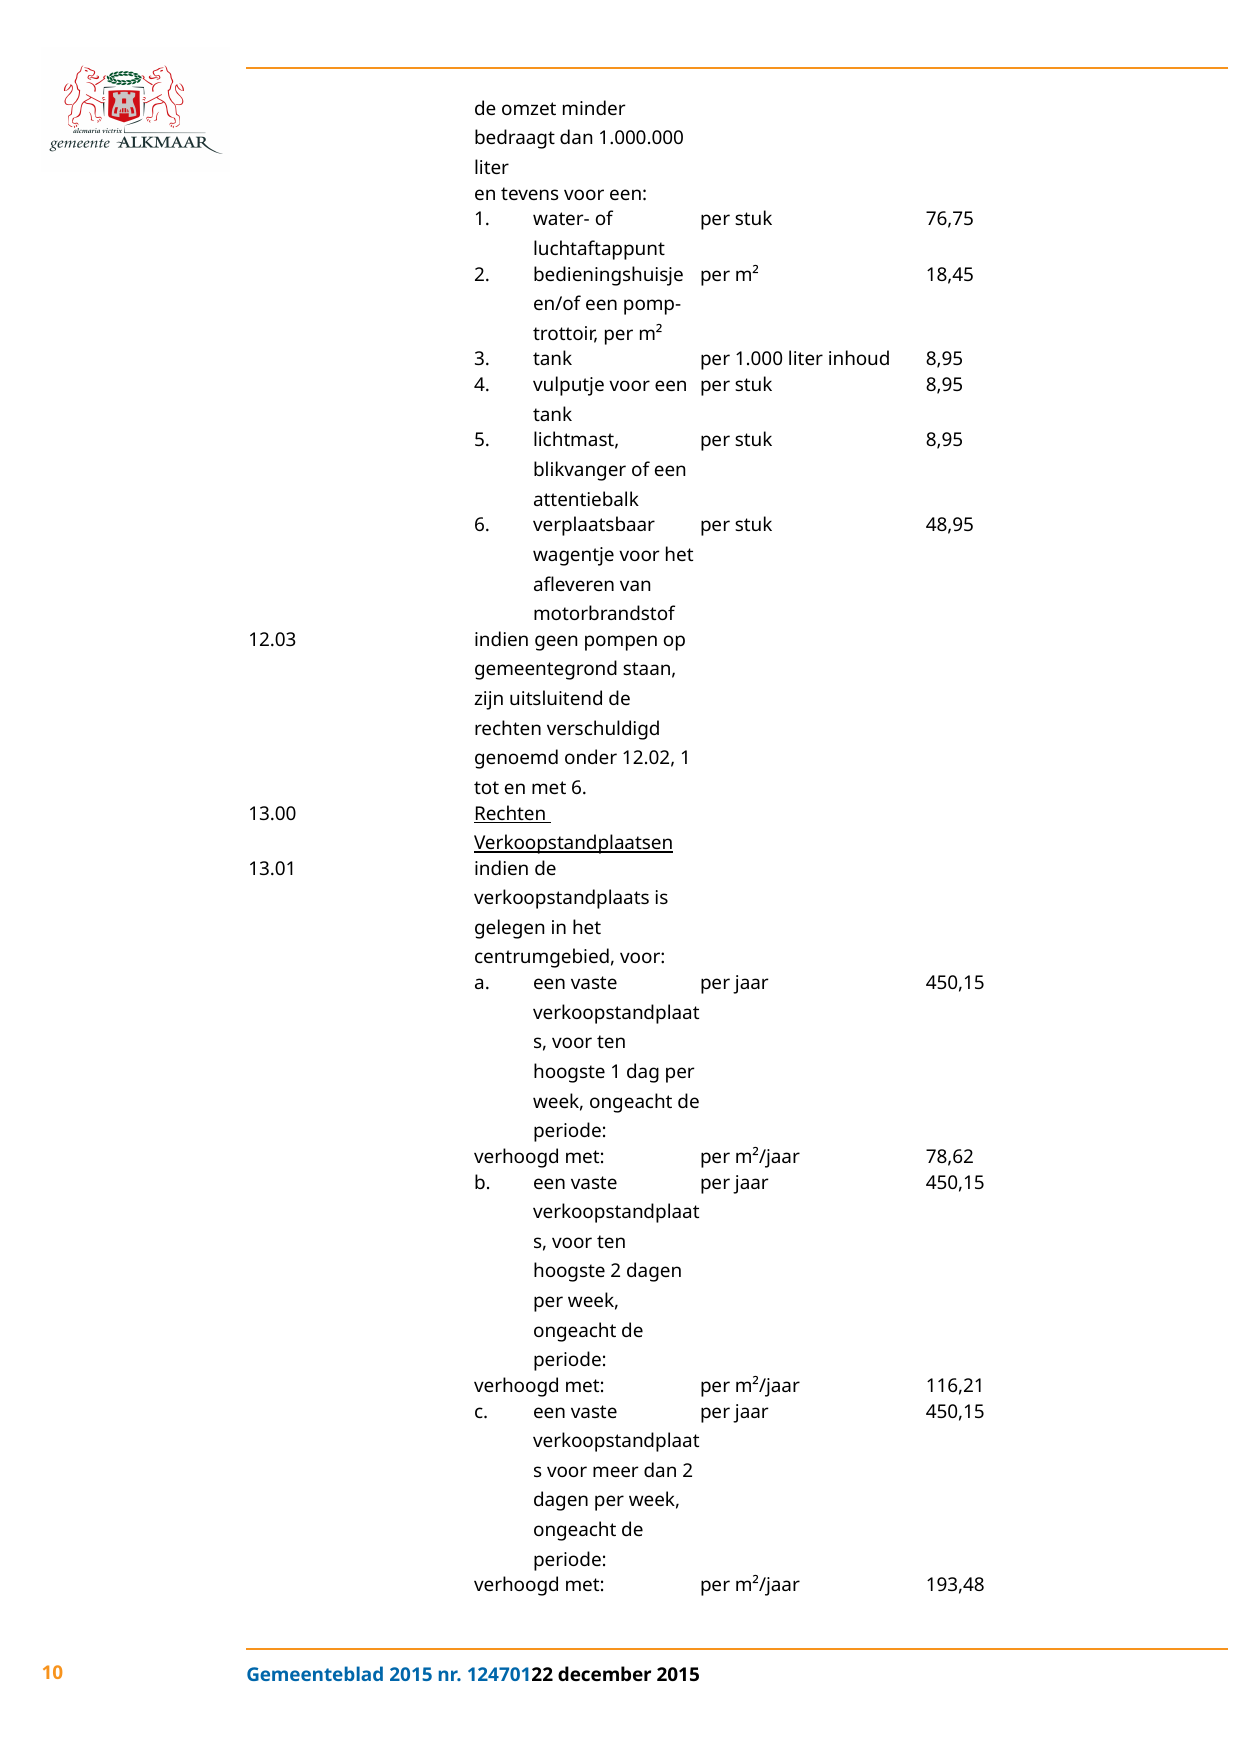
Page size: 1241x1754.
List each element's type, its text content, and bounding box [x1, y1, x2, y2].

table_cell tank [474, 346, 700, 371]
table_cell per stuk [700, 205, 926, 261]
table_cell [700, 800, 926, 855]
table_cell een vaste verkoopstandplaats, voor ten hoogste 2 dagen per week, ongeacht de periode: [474, 1169, 700, 1372]
table_cell per stuk [700, 371, 926, 427]
table_cell per jaar [700, 970, 926, 1143]
table_cell [700, 626, 926, 800]
table_cell [700, 95, 926, 180]
table_cell 8,95 [926, 346, 1152, 371]
table_cell [926, 180, 1152, 205]
table_cell per m²/jaar [700, 1571, 926, 1597]
table_cell [248, 371, 474, 427]
table_cell [248, 1372, 474, 1398]
table_cell per 1.000 liter inhoud [700, 346, 926, 371]
table_cell en tevens voor een: [474, 180, 700, 205]
table_cell 13.00 [248, 800, 474, 855]
table_cell 450,15 [926, 970, 1152, 1143]
table_cell [248, 180, 474, 205]
table_cell indien de verkoopstandplaats is gelegen in het centrumgebied, voor: [474, 855, 700, 969]
table_cell 8,95 [926, 427, 1152, 512]
table_cell [248, 261, 474, 346]
table_cell [926, 800, 1152, 855]
table_cell verhoogd met: [474, 1143, 700, 1169]
table_cell [926, 855, 1152, 969]
table_cell 193,48 [926, 1571, 1152, 1597]
table_cell [700, 180, 926, 205]
table_cell per m²/jaar [700, 1143, 926, 1169]
table_cell [926, 626, 1152, 800]
table_cell de omzet minder bedraagt dan 1.000.000 liter [474, 95, 700, 180]
table_cell per jaar [700, 1169, 926, 1372]
table_cell [248, 512, 474, 626]
table_cell bedieningshuisje en/of een pomp-trottoir, per m² [474, 261, 700, 346]
table_cell [248, 1571, 474, 1597]
table_cell [248, 1143, 474, 1169]
table_cell 116,21 [926, 1372, 1152, 1398]
table_cell verhoogd met: [474, 1372, 700, 1398]
table_cell [248, 1398, 474, 1571]
table_cell verhoogd met: [474, 1571, 700, 1597]
table_cell verplaatsbaar wagentje voor het afleveren van motorbrandstof [474, 512, 700, 626]
table_cell vulputje voor een tank [474, 371, 700, 427]
table_cell [248, 427, 474, 512]
table_cell per stuk [700, 512, 926, 626]
table_cell [248, 346, 474, 371]
table_cell per stuk [700, 427, 926, 512]
table_cell 76,75 [926, 205, 1152, 261]
table_cell 450,15 [926, 1169, 1152, 1372]
table_cell [248, 205, 474, 261]
table_cell 18,45 [926, 261, 1152, 346]
table_cell [926, 95, 1152, 180]
table_cell lichtmast, blikvanger of een attentie­balk [474, 427, 700, 512]
table_cell per m²/jaar [700, 1372, 926, 1398]
table_cell 8,95 [926, 371, 1152, 427]
table_cell indien geen pompen op gemeentegrond staan, zijn uitsluitend de rechten verschul­digd genoemd onder 12.02, 1 tot en met 6. [474, 626, 700, 800]
table_cell water- of luchtaftappunt [474, 205, 700, 261]
table_cell [248, 95, 474, 180]
table_cell een vaste verkoopstandplaats, voor ten hoogste 1 dag per week, ongeacht de periode: [474, 970, 700, 1143]
table_cell 78,62 [926, 1143, 1152, 1169]
table_cell 48,95 [926, 512, 1152, 626]
table_cell [248, 970, 474, 1143]
table_cell een vaste verkoopstandplaats voor meer dan 2 dagen per week, ongeacht de periode: [474, 1398, 700, 1571]
table_cell 450,15 [926, 1398, 1152, 1571]
table_cell [700, 855, 926, 969]
table_cell Rechten Verkoopstandplaatsen [474, 800, 700, 855]
table_cell per m² [700, 261, 926, 346]
table_cell 13.01 [248, 855, 474, 969]
picture [41, 47, 231, 172]
table_cell per jaar [700, 1398, 926, 1571]
table_cell [248, 1169, 474, 1372]
table_cell 12.03 [248, 626, 474, 800]
